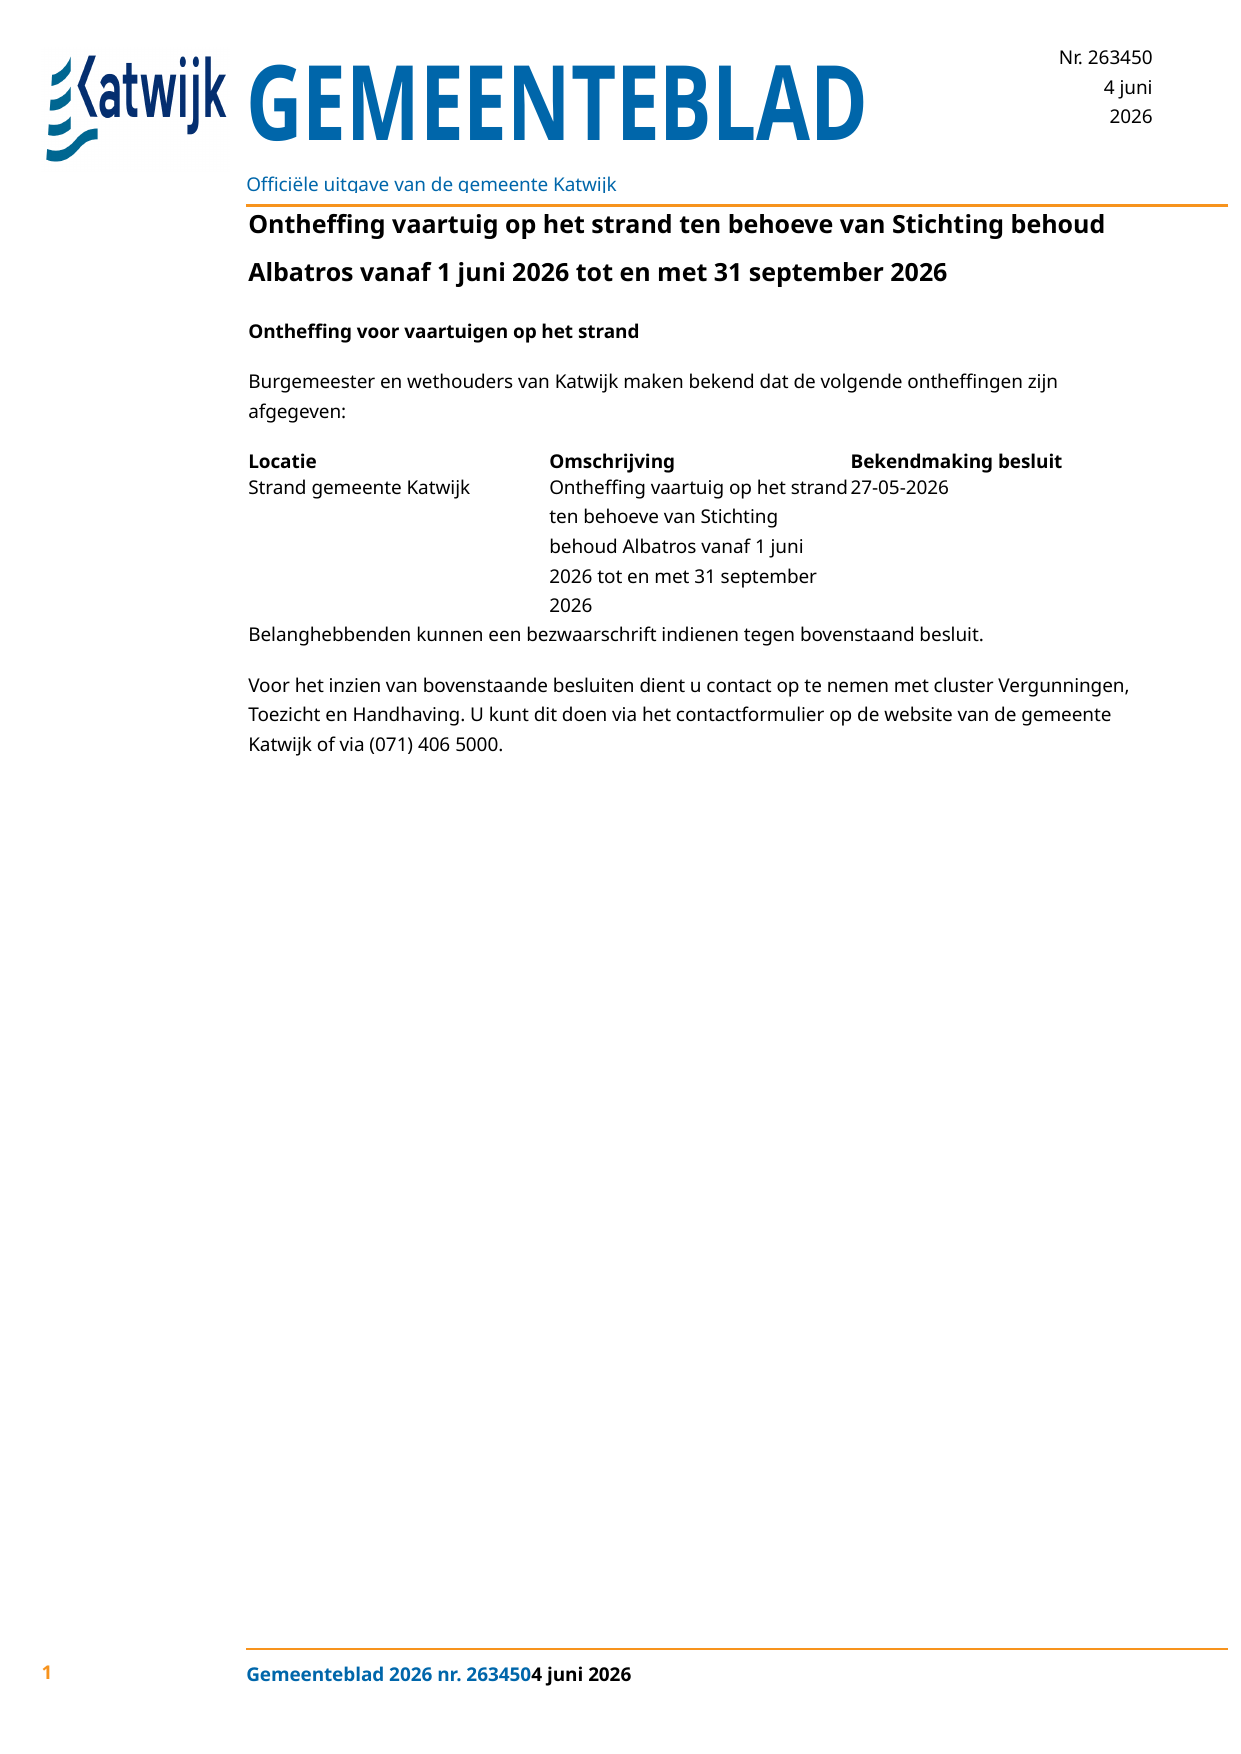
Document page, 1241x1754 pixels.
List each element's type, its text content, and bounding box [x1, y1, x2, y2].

text Belanghebbenden kunnen een bezwaarschrift indienen tegen bovenstaand besluit. [248, 621, 1152, 647]
text Burgemeester en wethouders van Katwijk maken bekend dat de volgende ontheffingen zijn afgegeven: [248, 368, 1152, 424]
table_cell 27-05-2026 [850, 474, 1152, 618]
table_header Bekendmaking besluit [850, 449, 1152, 474]
table_cell Ontheffing vaartuig op het strand ten behoeve van Stichting behoud Albatros vanaf 1 juni 2026 tot en met 31 september 2026 [549, 474, 850, 618]
text Voor het inzien van bovenstaande besluiten dient u contact op te nemen met cluster Vergunningen, Toezicht en Handhaving. U kunt dit doen via het contactformulier op de website van de gemeente Katwijk of via (071) 406 5000. [248, 672, 1152, 757]
table_cell Strand gemeente Katwijk [248, 474, 549, 618]
table_header Locatie [248, 449, 549, 474]
text Ontheffing vaartuig op het strand ten behoeve van Stichting behoud Albatros vanaf 1 juni 2026 tot en met 31 september 2026 [248, 207, 1152, 288]
text Ontheffing voor vaartuigen op het strand [248, 318, 1152, 344]
picture [41, 47, 231, 172]
table_header Omschrijving [549, 449, 850, 474]
